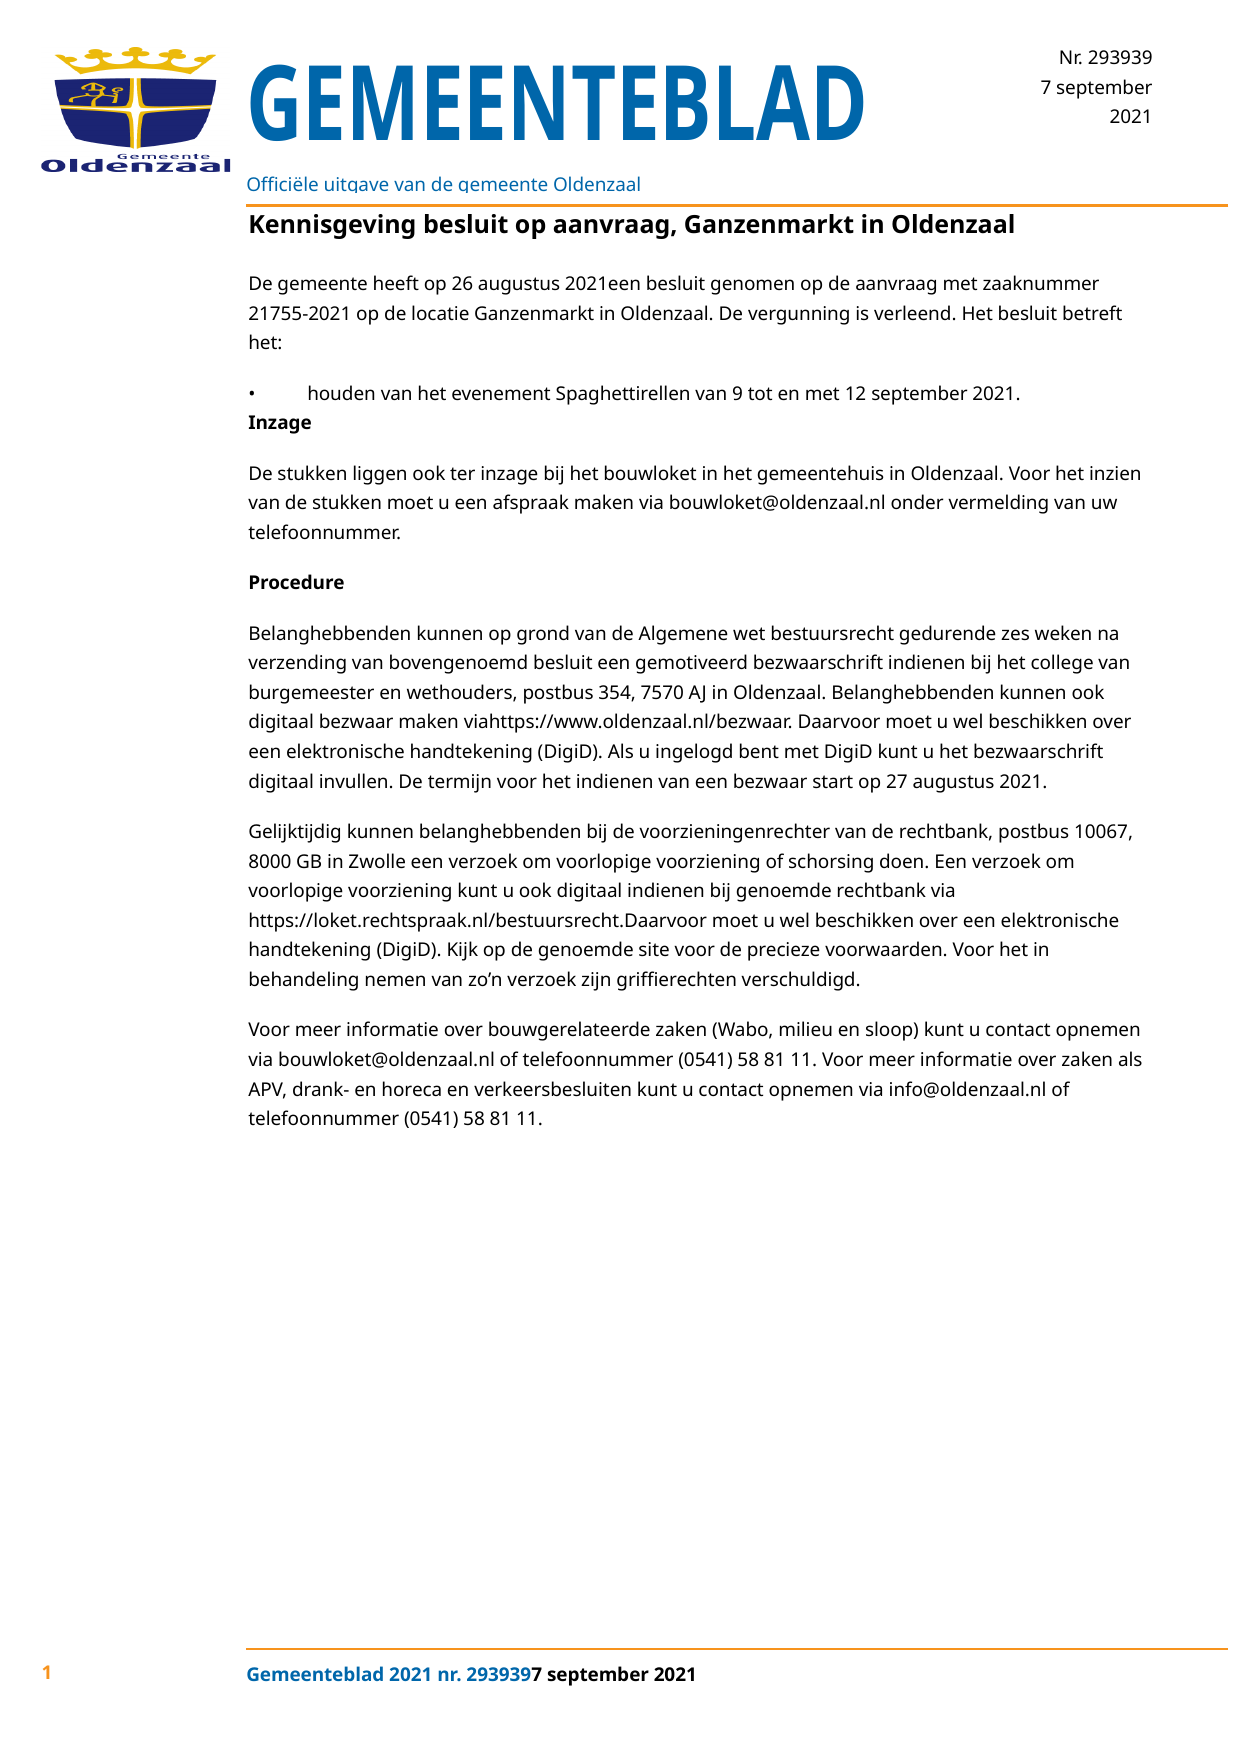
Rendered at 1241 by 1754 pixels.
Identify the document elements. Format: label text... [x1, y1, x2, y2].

text Belanghebbenden kunnen op grond van de Algemene wet bestuursrecht gedurende zes weken na verzending van bovengenoemd besluit een gemotiveerd bezwaarschrift indienen bij het college van burgemeester en wethouders, postbus 354, 7570 AJ in Oldenzaal. Belanghebbenden kunnen ook digitaal bezwaar maken viahttps://www.oldenzaal.nl/bezwaar. Daarvoor moet u wel beschikken over een elektronische handtekening (DigiD). Als u ingelogd bent met DigiD kunt u het bezwaarschrift digitaal invullen. De termijn voor het indienen van een bezwaar start op 27 augustus 2021. [248, 620, 1152, 793]
text Inzage [248, 409, 1152, 435]
text De gemeente heeft op 26 augustus 2021een besluit genomen op de aanvraag met zaaknummer 21755-2021 op de locatie Ganzenmarkt in Oldenzaal. De vergunning is verleend. Het besluit betreft het: [248, 270, 1152, 355]
list houden van het evenement Spaghettirellen van 9 tot en met 12 september 2021. [248, 380, 1152, 406]
picture [41, 47, 231, 172]
text De stukken liggen ook ter inzage bij het bouwloket in het gemeentehuis in Oldenzaal. Voor het inzien van de stukken moet u een afspraak maken via bouwloket@oldenzaal.nl onder vermelding van uw telefoonnummer. [248, 460, 1152, 545]
text Procedure [248, 569, 1152, 595]
text Gelijktijdig kunnen belanghebbenden bij de voorzieningenrechter van de rechtbank, postbus 10067, 8000 GB in Zwolle een verzoek om voorlopige voorziening of schorsing doen. Een verzoek om voorlopige voorziening kunt u ook digitaal indienen bij genoemde rechtbank via https://loket.rechtspraak.nl/bestuursrecht.Daarvoor moet u wel beschikken over een elektronische handtekening (DigiD). Kijk op de genoemde site voor de precieze voorwaarden. Voor het in behandeling nemen van zo’n verzoek zijn griffierechten verschuldigd. [248, 818, 1152, 992]
text Kennisgeving besluit op aanvraag, Ganzenmarkt in Oldenzaal [248, 207, 1152, 241]
text Voor meer informatie over bouwgerelateerde zaken (Wabo, milieu en sloop) kunt u contact opnemen via bouwloket@oldenzaal.nl of telefoonnummer (0541) 58 81 11. Voor meer informatie over zaken als APV, drank- en horeca en verkeersbesluiten kunt u contact opnemen via info@oldenzaal.nl of telefoonnummer (0541) 58 81 11. [248, 1017, 1152, 1131]
